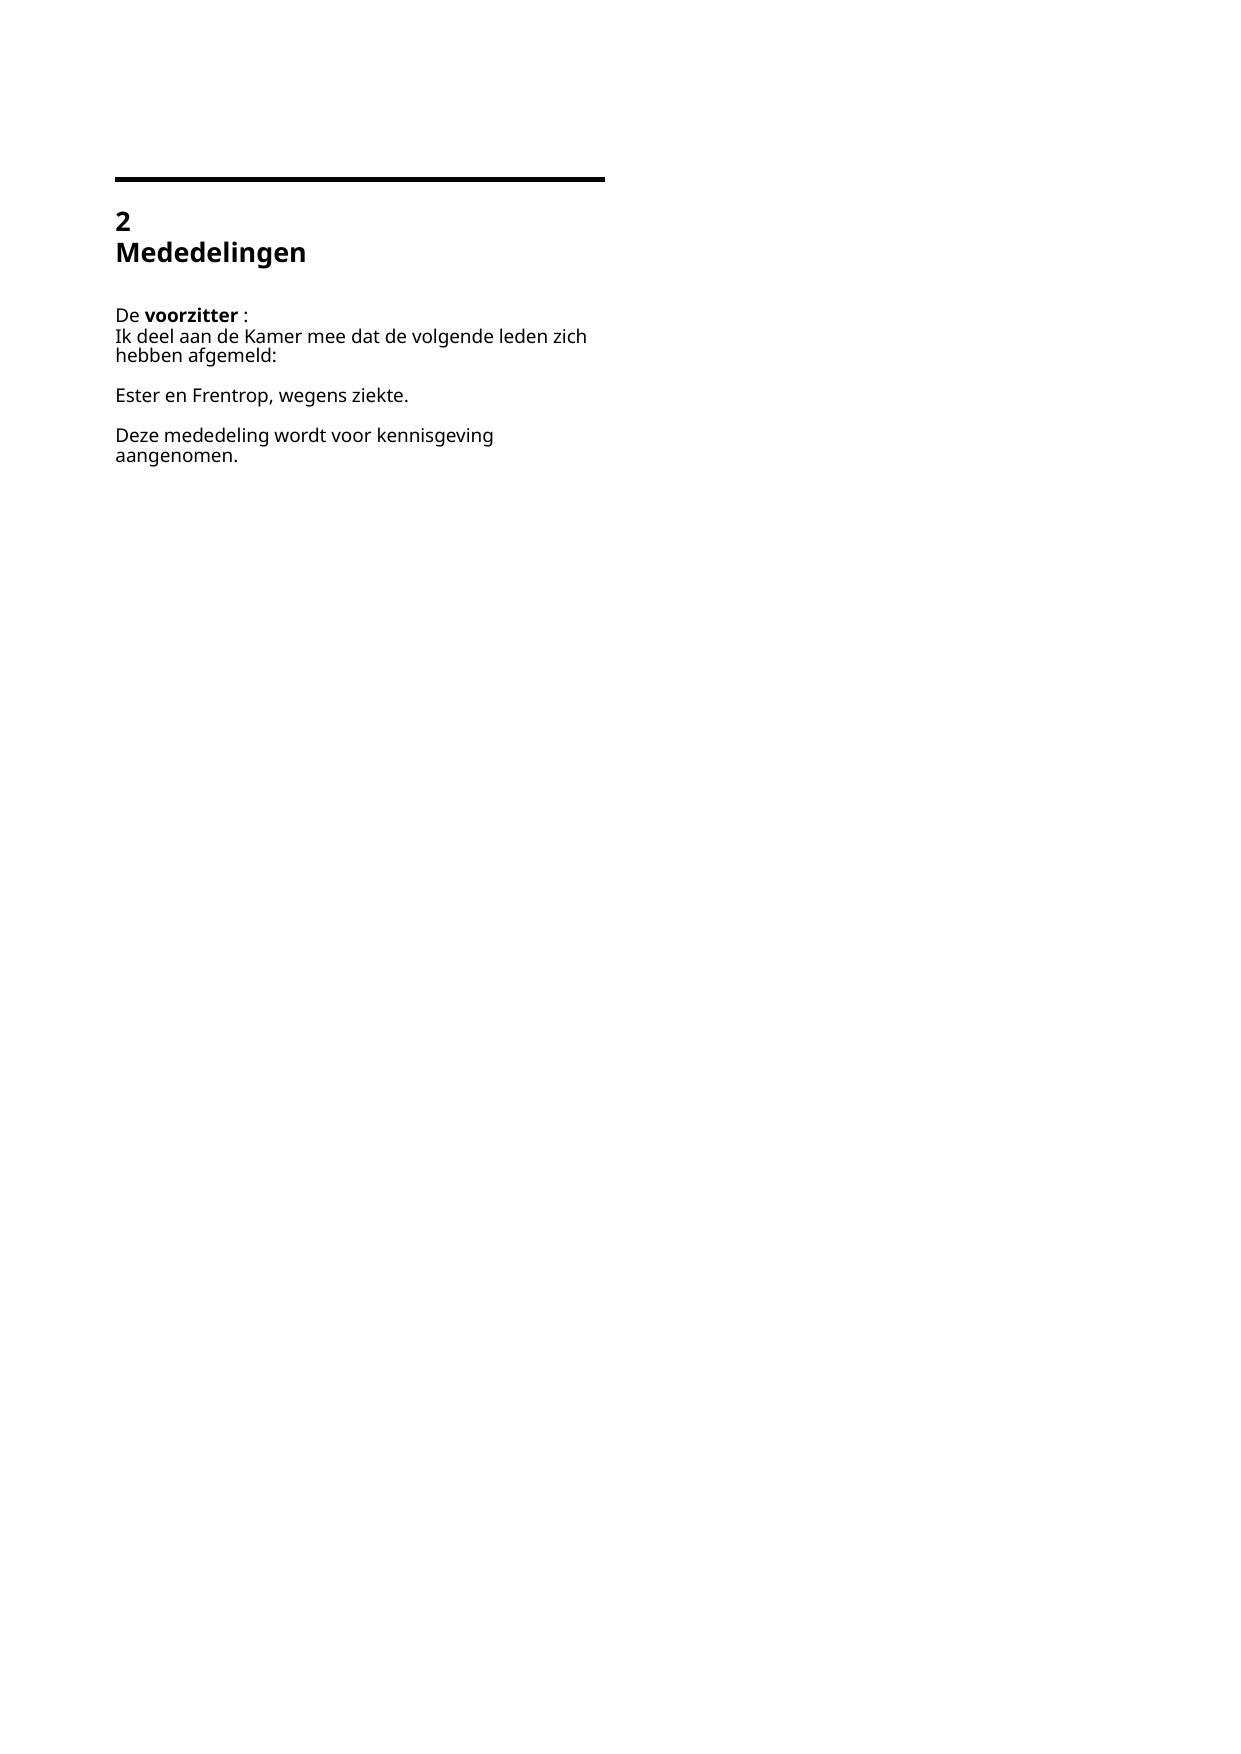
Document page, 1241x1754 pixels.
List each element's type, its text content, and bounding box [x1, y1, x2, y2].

text Deze mededeling wordt voor kennisgeving aangenomen. [115, 427, 605, 466]
text Mededelingen [115, 239, 605, 283]
text Ik deel aan de Kamer mee dat de volgende leden zich hebben afgemeld: [115, 328, 605, 367]
text Ester en Frentrop, wegens ziekte. [115, 387, 605, 407]
text 2 [115, 203, 605, 239]
text De voorzitter : [115, 302, 605, 328]
